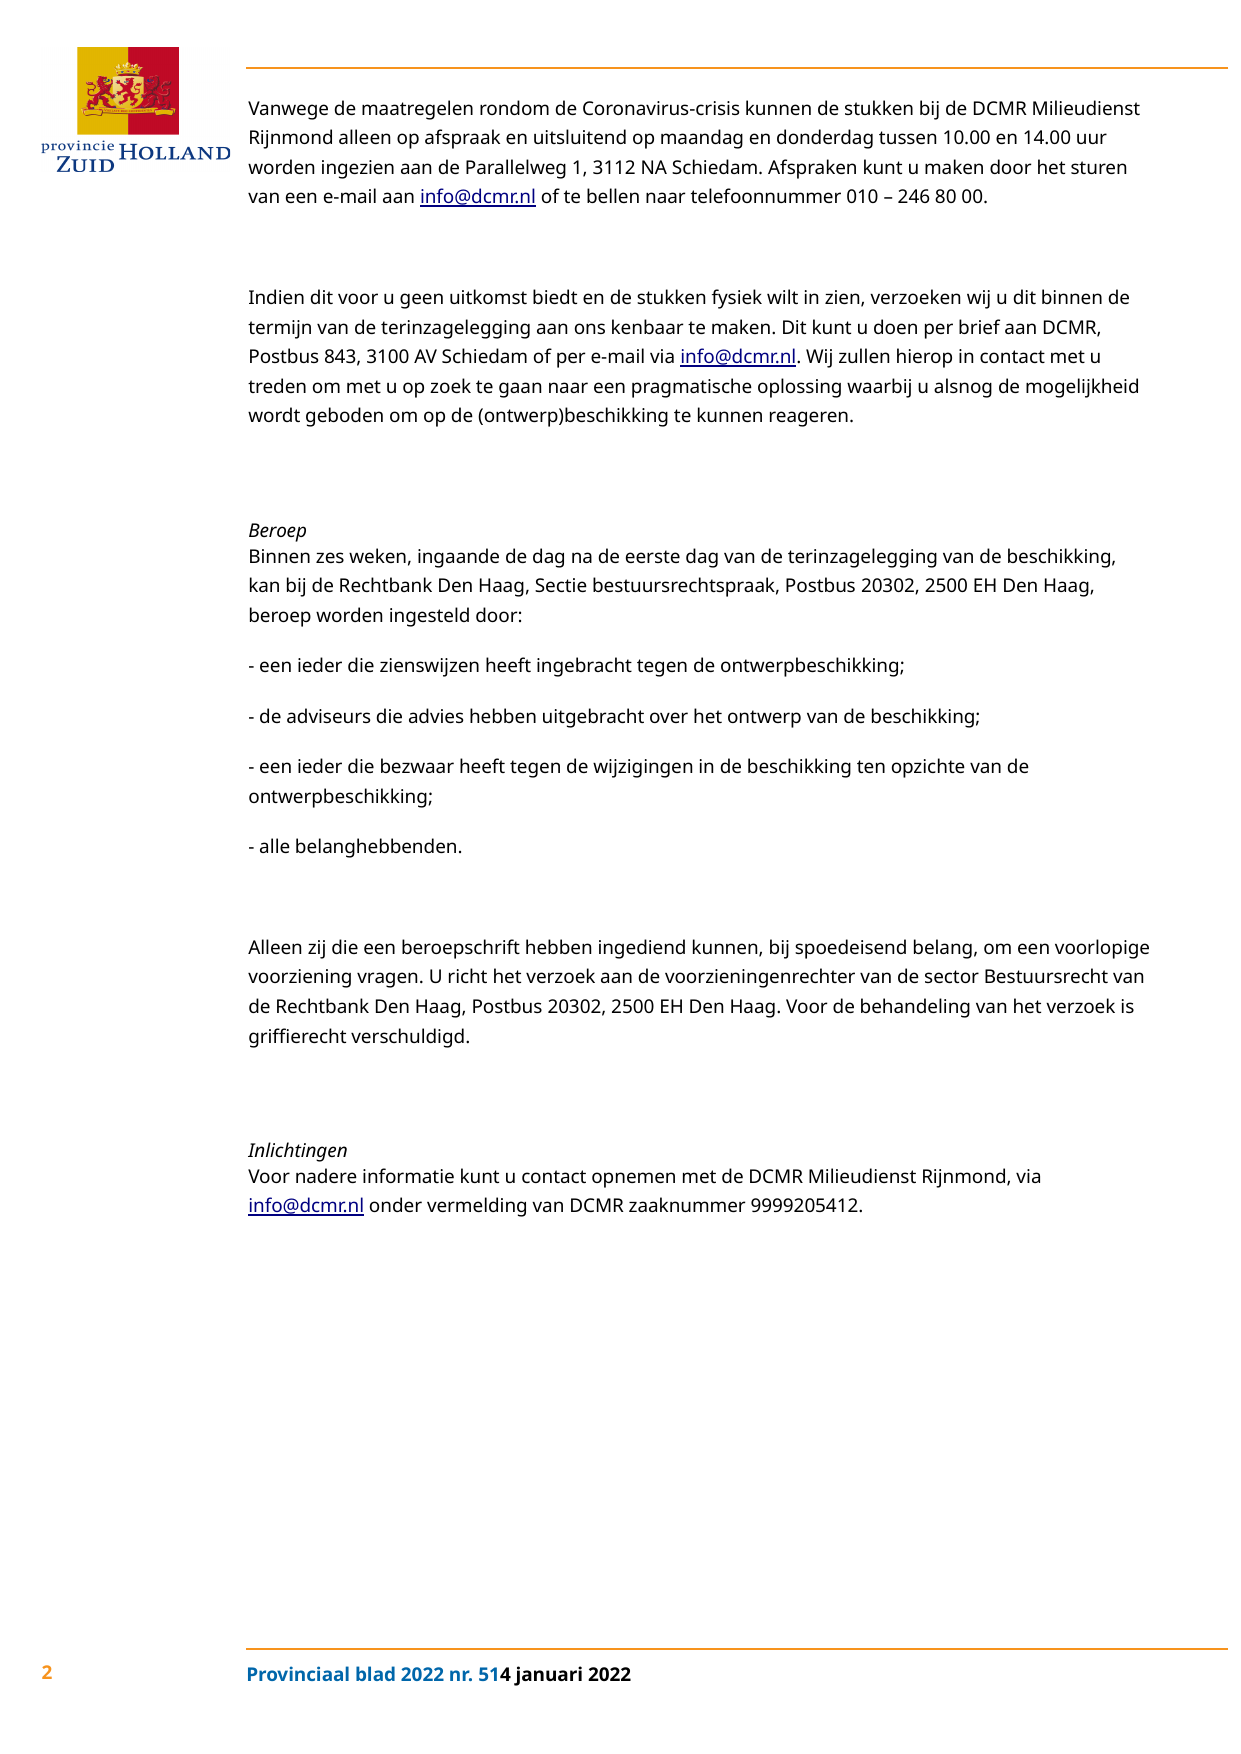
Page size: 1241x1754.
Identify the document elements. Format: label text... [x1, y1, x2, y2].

picture [41, 47, 231, 172]
text Binnen zes weken, ingaande de dag na de eerste dag van de terinzagelegging van de beschikking, kan bij de Rechtbank Den Haag, Sectie bestuursrechtspraak, Postbus 20302, 2500 EH Den Haag, beroep worden ingesteld door: [248, 543, 1152, 628]
text - een ieder die bezwaar heeft tegen de wijzigingen in de beschikking ten opzichte van de ontwerpbeschikking; [248, 753, 1152, 808]
text Voor nadere informatie kunt u contact opnemen met de DCMR Milieudienst Rijnmond, via info@dcmr.nl onder vermelding van DCMR zaaknummer 9999205412. [248, 1163, 1152, 1218]
text - de adviseurs die advies hebben uitgebracht over het ontwerp van de beschikking; [248, 703, 1152, 728]
text Indien dit voor u geen uitkomst biedt en de stukken fysiek wilt in zien, verzoeken wij u dit binnen de termijn van de terinzagelegging aan ons kenbaar te maken. Dit kunt u doen per brief aan DCMR, Postbus 843, 3100 AV Schiedam of per e-mail via info@dcmr.nl. Wij zullen hierop in contact met u treden om met u op zoek te gaan naar een pragmatische oplossing waarbij u alsnog de mogelijkheid wordt geboden om op de (ontwerp)beschikking te kunnen reageren. [248, 284, 1152, 428]
text Vanwege de maatregelen rondom de Coronavirus-crisis kunnen de stukken bij de DCMR Milieudienst Rijnmond alleen op afspraak en uitsluitend op maandag en donderdag tussen 10.00 en 14.00 uur worden ingezien aan de Parallelweg 1, 3112 NA Schiedam. Afspraken kunt u maken door het sturen van een e-mail aan info@dcmr.nl of te bellen naar telefoonnummer 010 – 246 80 00. [248, 95, 1152, 209]
text - een ieder die zienswijzen heeft ingebracht tegen de ontwerpbeschikking; [248, 652, 1152, 678]
text - alle belanghebbenden. [248, 833, 1152, 859]
text Inlichtingen [248, 1137, 1152, 1163]
text Beroep [248, 517, 1152, 543]
text Alleen zij die een beroepschrift hebben ingediend kunnen, bij spoedeisend belang, om een voorlopige voorziening vragen. U richt het verzoek aan de voorzieningenrechter van de sector Bestuursrecht van de Rechtbank Den Haag, Postbus 20302, 2500 EH Den Haag. Voor de behandeling van het verzoek is griffierecht verschuldigd. [248, 934, 1152, 1048]
